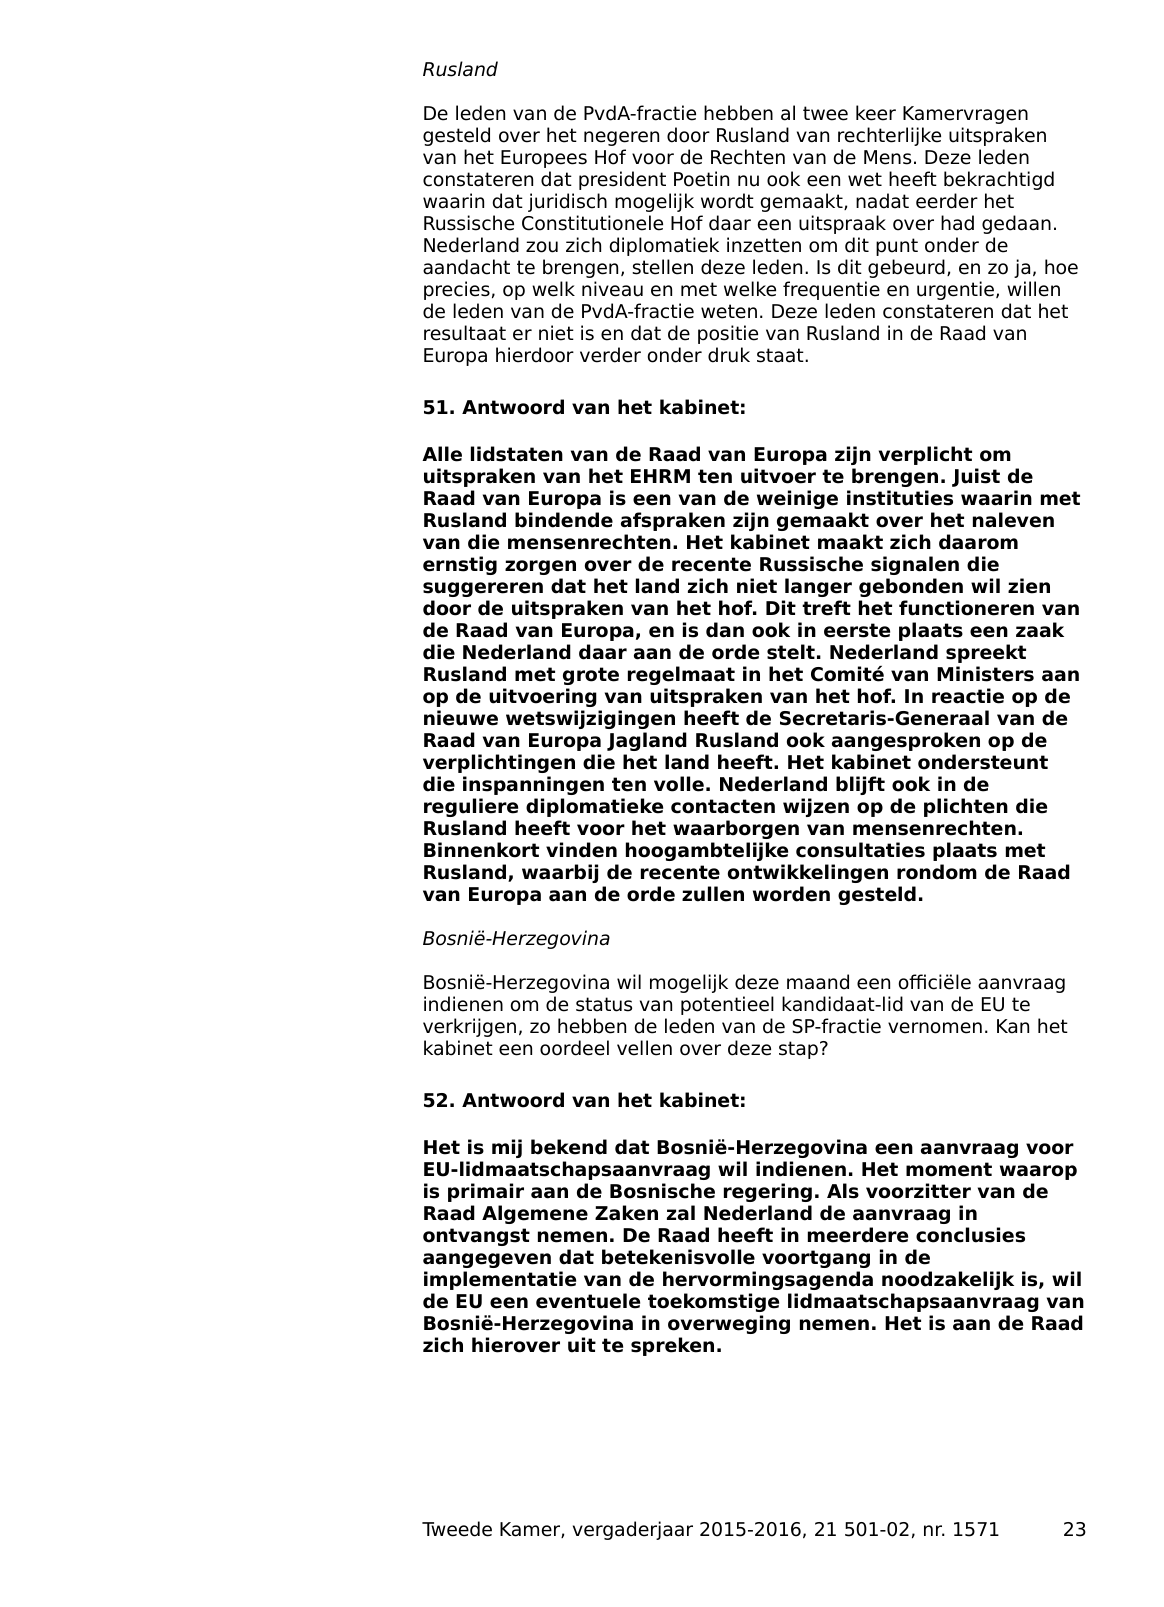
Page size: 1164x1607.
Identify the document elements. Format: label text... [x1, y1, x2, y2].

text Alle lidstaten van de Raad van Europa zijn verplicht om uitspraken van het EHRM ten uitvoer te brengen. Juist de Raad van Europa is een van de weinige instituties waarin met Rusland bindende afspraken zijn gemaakt over het naleven van die mensenrechten. Het kabinet maakt zich daarom ernstig zorgen over de recente Russische signalen die suggereren dat het land zich niet langer gebonden wil zien door de uitspraken van het hof. Dit treft het functioneren van de Raad van Europa, en is dan ook in eerste plaats een zaak die Nederland daar aan de orde stelt. Nederland spreekt Rusland met grote regelmaat in het Comité van Ministers aan op de uitvoering van uitspraken van het hof. In reactie op de nieuwe wetswijzigingen heeft de Secretaris-Generaal van de Raad van Europa Jagland Rusland ook aangesproken op de verplichtingen die het land heeft. Het kabinet ondersteunt die inspanningen ten volle. Nederland blijft ook in de reguliere diplomatieke contacten wijzen op de plichten die Rusland heeft voor het waarborgen van mensenrechten. Binnenkort vinden hoogambtelijke consultaties plaats met Rusland, waarbij de recente ontwikkelingen rondom de Raad van Europa aan de orde zullen worden gesteld. [422, 444, 1087, 906]
text De leden van de PvdA-fractie hebben al twee keer Kamervragen gesteld over het negeren door Rusland van rechterlijke uitspraken van het Europees Hof voor de Rechten van de Mens. Deze leden constateren dat president Poetin nu ook een wet heeft bekrachtigd waarin dat juridisch mogelijk wordt gemaakt, nadat eerder het Russische Constitutionele Hof daar een uitspraak over had gedaan. Nederland zou zich diplomatiek inzetten om dit punt onder de aandacht te brengen, stellen deze leden. Is dit gebeurd, en zo ja, hoe precies, op welk niveau en met welke frequentie en urgentie, willen de leden van de PvdA-fractie weten. Deze leden constateren dat het resultaat er niet is en dat de positie van Rusland in de Raad van Europa hierdoor verder onder druk staat. [422, 103, 1087, 367]
text Het is mij bekend dat Bosnië-Herzegovina een aanvraag voor EU-lidmaatschapsaanvraag wil indienen. Het moment waarop is primair aan de Bosnische regering. Als voorzitter van de Raad Algemene Zaken zal Nederland de aanvraag in ontvangst nemen. De Raad heeft in meerdere conclusies aangegeven dat betekenisvolle voortgang in de implementatie van de hervormingsagenda noodzakelijk is, wil de EU een eventuele toekomstige lidmaatschapsaanvraag van Bosnië-Herzegovina in overweging nemen. Het is aan de Raad zich hierover uit te spreken. [422, 1137, 1087, 1357]
text Bosnië-Herzegovina wil mogelijk deze maand een officiële aanvraag indienen om de status van potentieel kandidaat-lid van de EU te verkrijgen, zo hebben de leden van de SP-fractie vernomen. Kan het kabinet een oordeel vellen over deze stap? [422, 972, 1087, 1060]
subtitle 51. Antwoord van het kabinet: [422, 397, 1087, 419]
subtitle Rusland [422, 59, 1087, 81]
subtitle 52. Antwoord van het kabinet: [422, 1090, 1087, 1112]
subtitle Bosnië-Herzegovina [422, 928, 1087, 950]
